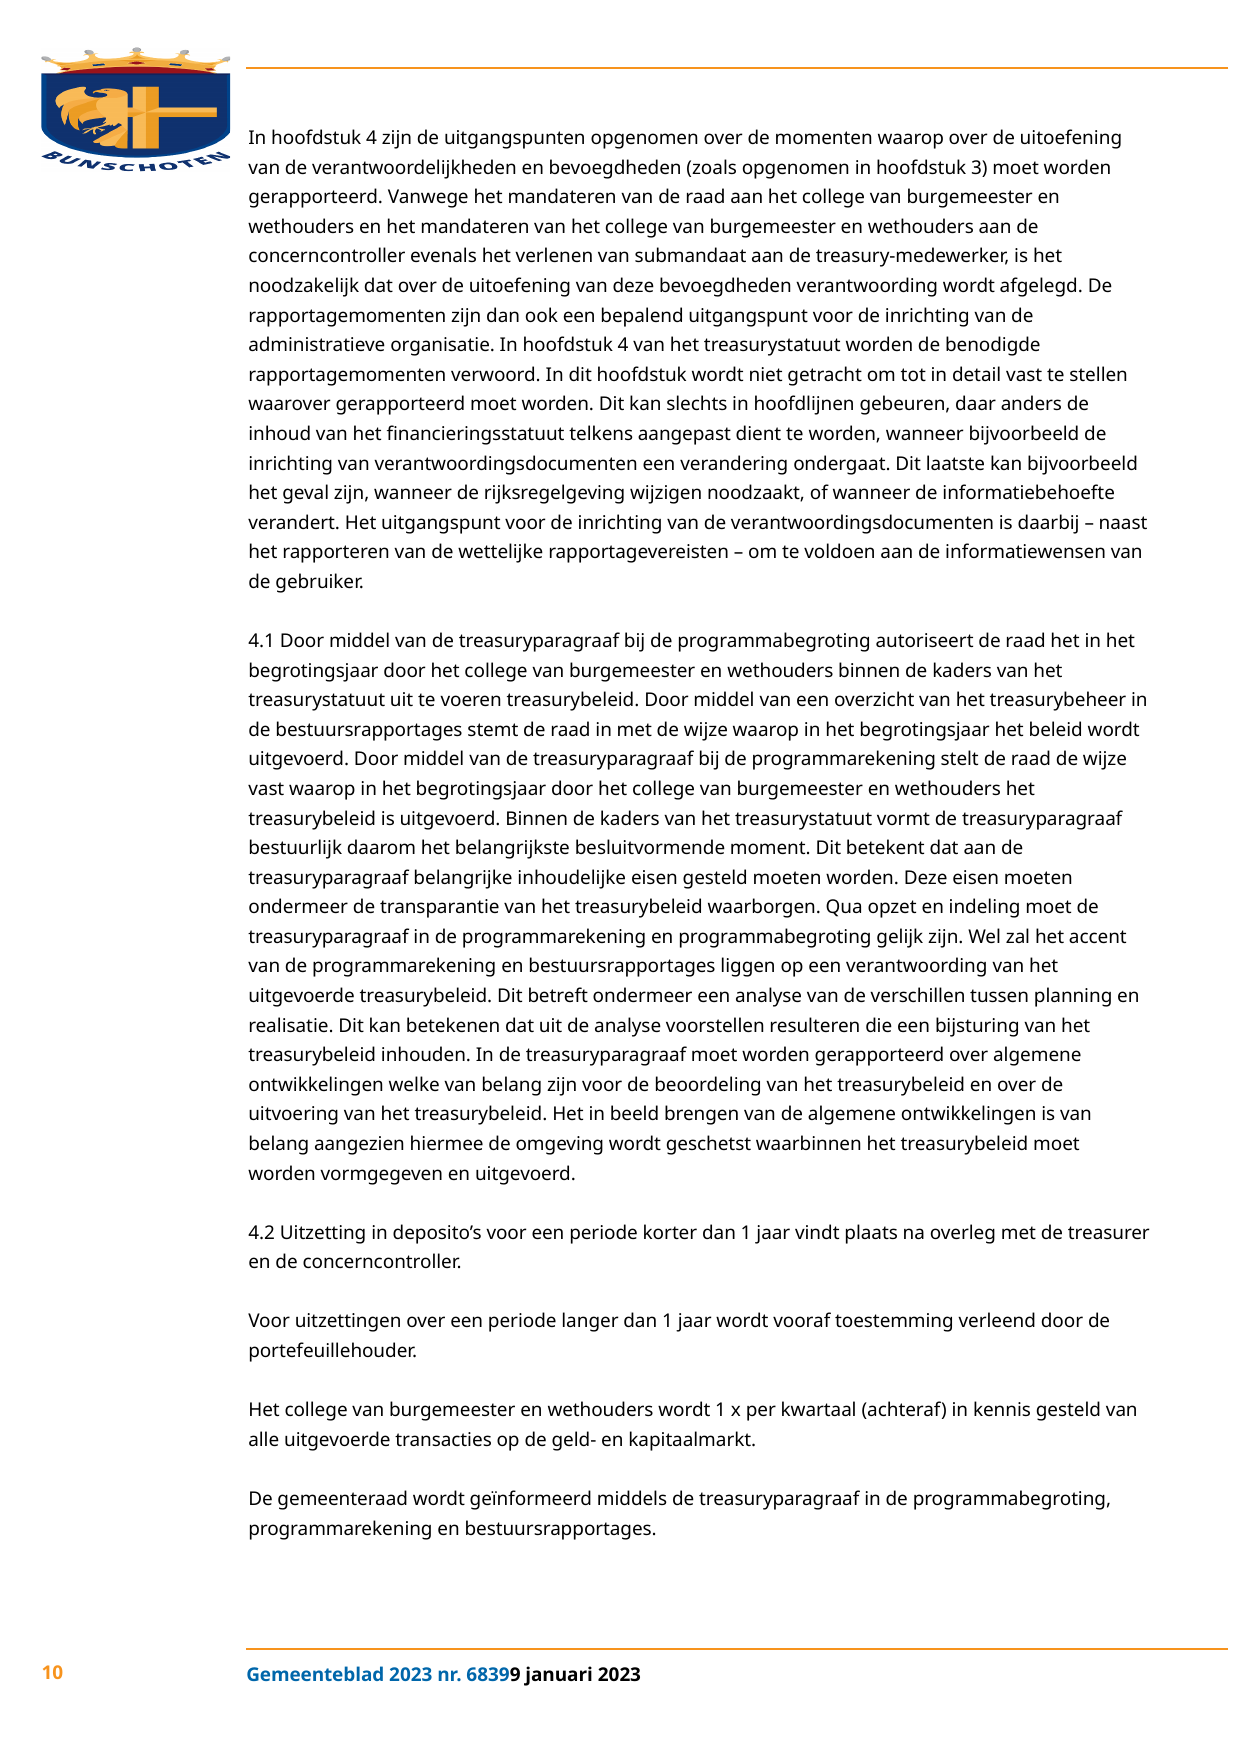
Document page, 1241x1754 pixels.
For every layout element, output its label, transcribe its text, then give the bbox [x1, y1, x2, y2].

text Voor uitzettingen over een periode langer dan 1 jaar wordt vooraf toestemming verleend door de portefeuillehouder. [248, 1308, 1152, 1363]
text In hoofdstuk 4 zijn de uitgangspunten opgenomen over de momenten waarop over de uitoefening van de verantwoordelijkheden en bevoegdheden (zoals opgenomen in hoofdstuk 3) moet worden gerapporteerd. Vanwege het mandateren van de raad aan het college van burgemeester en wethouders en het mandateren van het college van burgemeester en wethouders aan de concerncontroller evenals het verlenen van submandaat aan de treasury-medewerker, is het noodzakelijk dat over de uitoefening van deze bevoegdheden verantwoording wordt afgelegd. De rapportagemomenten zijn dan ook een bepalend uitgangspunt voor de inrichting van de administratieve organisatie. In hoofdstuk 4 van het treasurystatuut worden de benodigde rapportagemomenten verwoord. In dit hoofdstuk wordt niet getracht om tot in detail vast te stellen waarover gerapporteerd moet worden. Dit kan slechts in hoofdlijnen gebeuren, daar anders de inhoud van het financieringsstatuut telkens aangepast dient te worden, wanneer bijvoorbeeld de inrichting van verantwoordingsdocumenten een verandering ondergaat. Dit laatste kan bijvoorbeeld het geval zijn, wanneer de rijksregelgeving wijzigen noodzaakt, of wanneer de informatiebehoefte verandert. Het uitgangspunt voor de inrichting van de verantwoordingsdocumenten is daarbij – naast het rapporteren van de wettelijke rapportagevereisten – om te voldoen aan de informatiewensen van de gebruiker. [248, 124, 1152, 594]
picture [41, 47, 231, 172]
text De gemeenteraad wordt geïnformeerd middels de treasuryparagraaf in de programmabegroting, programmarekening en bestuursrapportages. [248, 1485, 1152, 1541]
text 4.2 Uitzetting in deposito’s voor een periode korter dan 1 jaar vindt plaats na overleg met de treasurer en de concerncontroller. [248, 1219, 1152, 1274]
text 4.1 Door middel van de treasuryparagraaf bij de programmabegroting autoriseert de raad het in het begrotingsjaar door het college van burgemeester en wethouders binnen de kaders van het treasurystatuut uit te voeren treasurybeleid. Door middel van een overzicht van het treasurybeheer in de bestuursrapportages stemt de raad in met de wijze waarop in het begrotingsjaar het beleid wordt uitgevoerd. Door middel van de treasuryparagraaf bij de programmarekening stelt de raad de wijze vast waarop in het begrotingsjaar door het college van burgemeester en wethouders het treasurybeleid is uitgevoerd. Binnen de kaders van het treasurystatuut vormt de treasuryparagraaf bestuurlijk daarom het belangrijkste besluitvormende moment. Dit betekent dat aan de treasuryparagraaf belangrijke inhoudelijke eisen gesteld moeten worden. Deze eisen moeten ondermeer de transparantie van het treasurybeleid waarborgen. Qua opzet en indeling moet de treasuryparagraaf in de programmarekening en programmabegroting gelijk zijn. Wel zal het accent van de programmarekening en bestuursrapportages liggen op een verantwoording van het uitgevoerde treasurybeleid. Dit betreft ondermeer een analyse van de verschillen tussen planning en realisatie. Dit kan betekenen dat uit de analyse voorstellen resulteren die een bijsturing van het treasurybeleid inhouden. In de treasuryparagraaf moet worden gerapporteerd over algemene ontwikkelingen welke van belang zijn voor de beoordeling van het treasurybeleid en over de uitvoering van het treasurybeleid. Het in beeld brengen van de algemene ontwikkelingen is van belang aangezien hiermee de omgeving wordt geschetst waarbinnen het treasurybeleid moet worden vormgegeven en uitgevoerd. [248, 627, 1152, 1186]
text Het college van burgemeester en wethouders wordt 1 x per kwartaal (achteraf) in kennis gesteld van alle uitgevoerde transacties op de geld- en kapitaalmarkt. [248, 1396, 1152, 1452]
